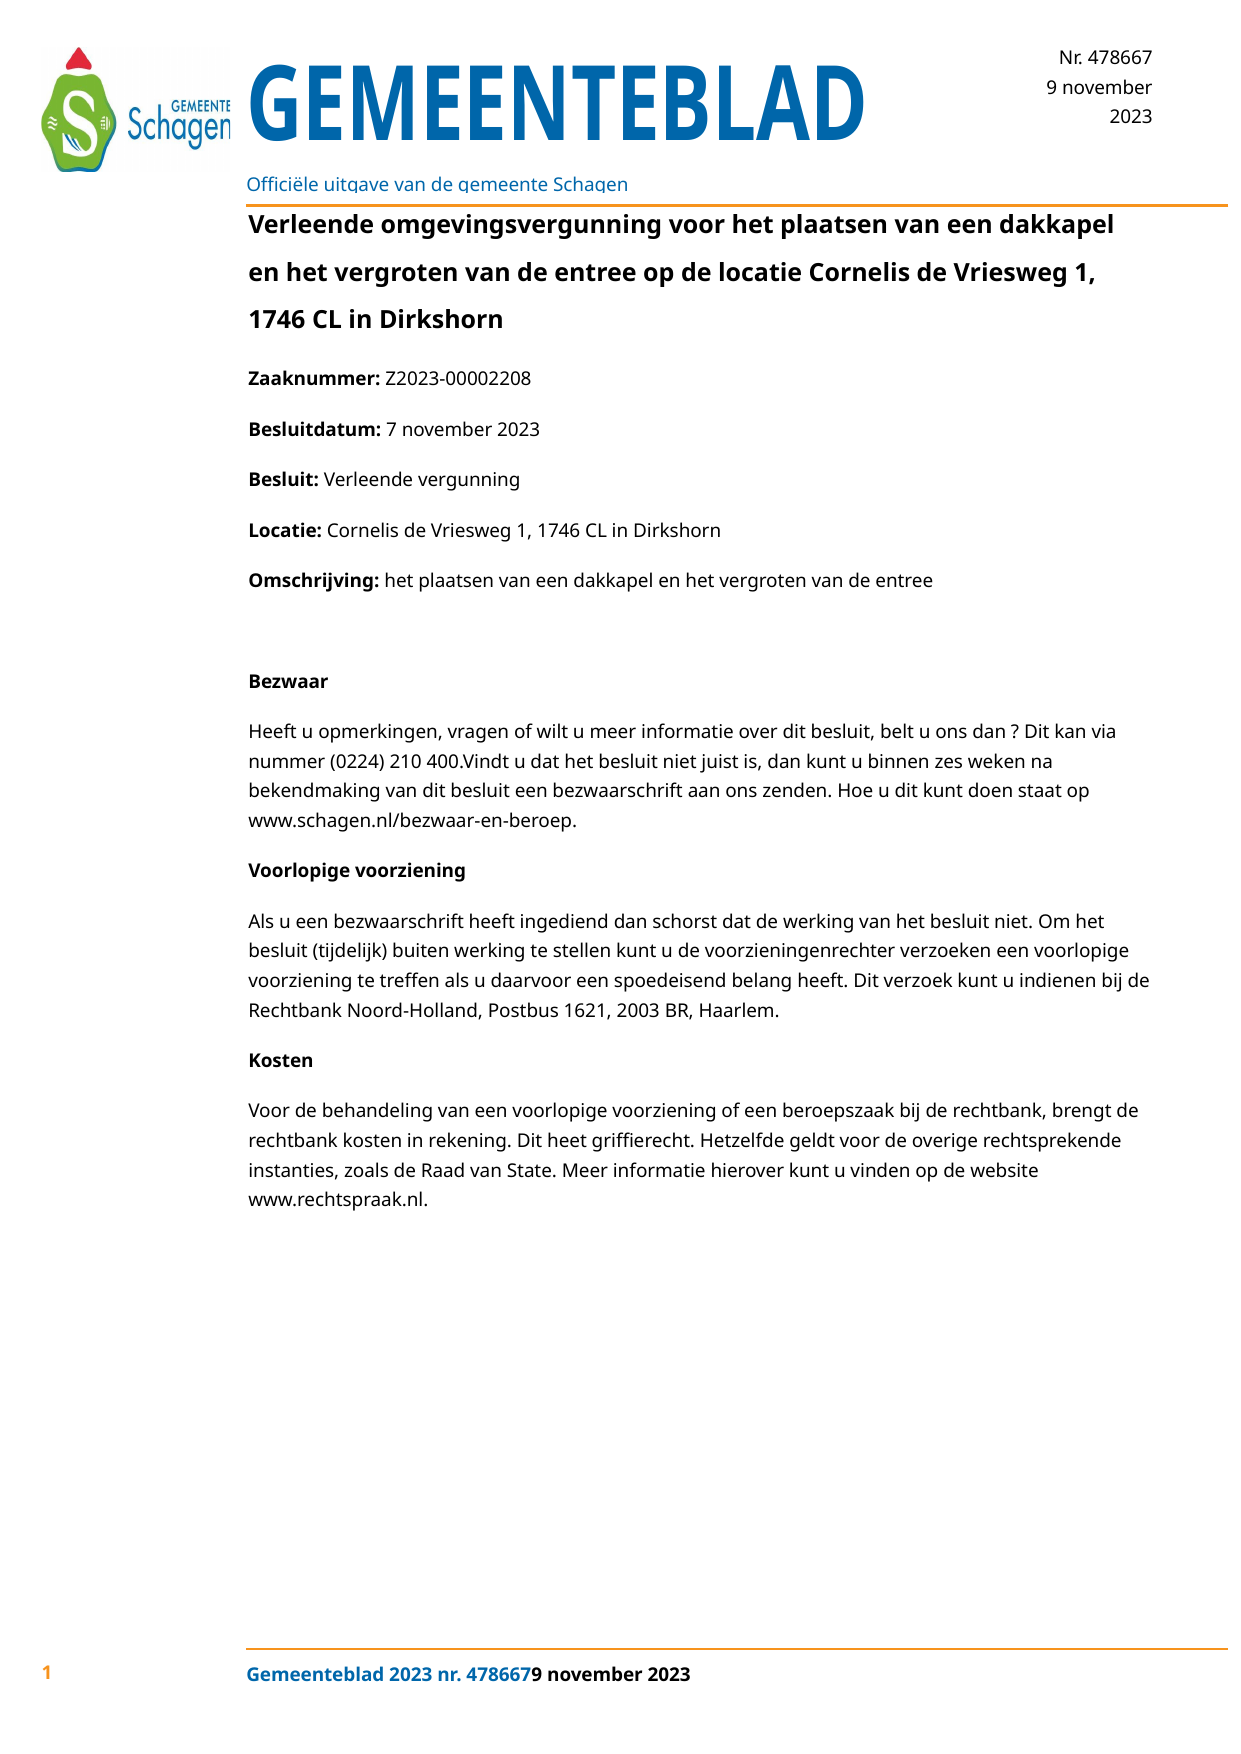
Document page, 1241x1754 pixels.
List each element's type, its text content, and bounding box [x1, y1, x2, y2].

picture [41, 47, 231, 172]
text Als u een bezwaarschrift heeft ingediend dan schorst dat de werking van het besluit niet. Om het besluit (tijdelijk) buiten werking te stellen kunt u de voorzieningenrechter verzoeken een voorlopige voorziening te treffen als u daarvoor een spoedeisend belang heeft. Dit verzoek kunt u indienen bij de Rechtbank Noord-Holland, Postbus 1621, 2003 BR, Haarlem. [248, 908, 1152, 1022]
text Heeft u opmerkingen, vragen of wilt u meer informatie over dit besluit, belt u ons dan ? Dit kan via nummer (0224) 210 400.Vindt u dat het besluit niet juist is, dan kunt u binnen zes weken na bekendmaking van dit besluit een bezwaarschrift aan ons zenden. Hoe u dit kunt doen staat op www.schagen.nl/bezwaar-en-beroep. [248, 718, 1152, 833]
text Voor de behandeling van een voorlopige voorziening of een beroepszaak bij de rechtbank, brengt de rechtbank kosten in rekening. Dit heet griffierecht. Hetzelfde geldt voor de overige rechtsprekende instanties, zoals de Raad van State. Meer informatie hierover kunt u vinden op de website www.rechtspraak.nl. [248, 1098, 1152, 1212]
text Bezwaar [248, 668, 1152, 694]
text Verleende omgevingsvergunning voor het plaatsen van een dakkapel en het vergroten van de entree op de locatie Cornelis de Vriesweg 1, 1746 CL in Dirkshorn [248, 207, 1152, 336]
text Kosten [248, 1047, 1152, 1073]
text Omschrijving: het plaatsen van een dakkapel en het vergroten van de entree [248, 567, 1152, 593]
text Besluit: Verleende vergunning [248, 466, 1152, 492]
text Locatie: Cornelis de Vriesweg 1, 1746 CL in Dirkshorn [248, 517, 1152, 542]
text Voorlopige voorziening [248, 858, 1152, 883]
text Zaaknummer: Z2023-00002208 [248, 366, 1152, 391]
text Besluitdatum: 7 november 2023 [248, 416, 1152, 442]
